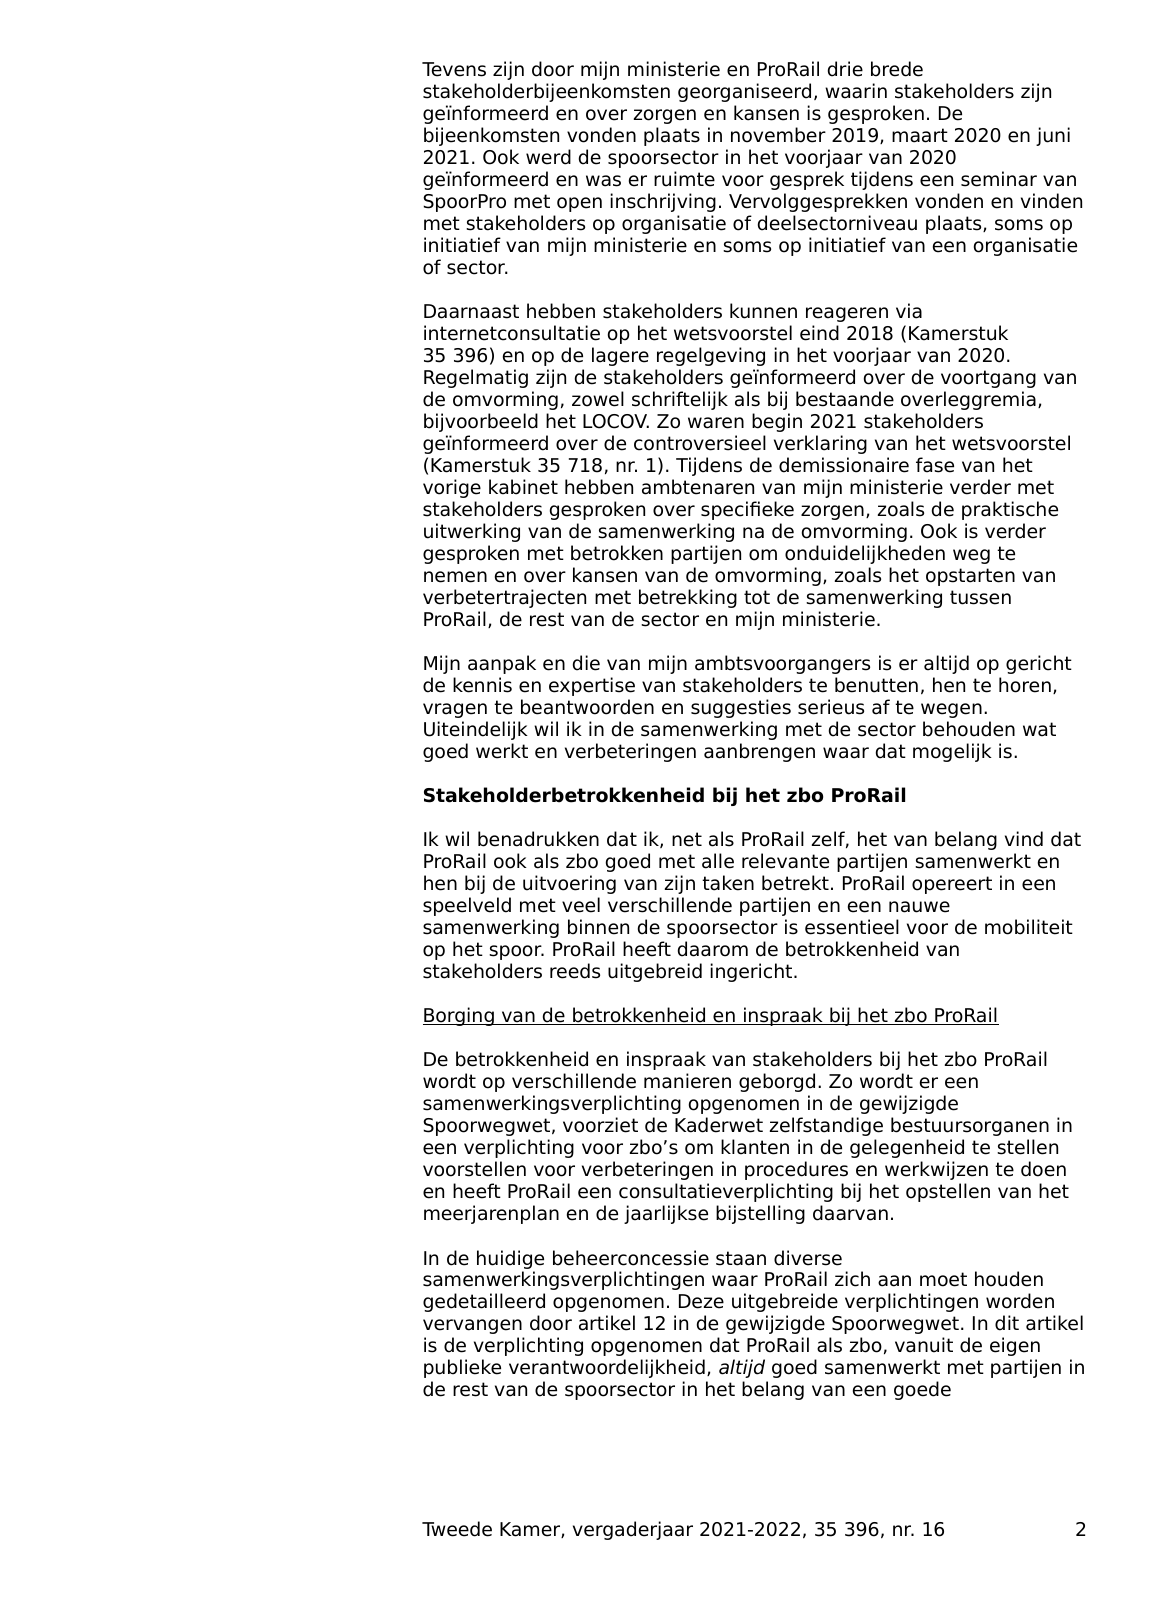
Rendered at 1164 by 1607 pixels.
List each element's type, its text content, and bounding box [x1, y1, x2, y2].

text Ik wil benadrukken dat ik, net als ProRail zelf, het van belang vind dat ProRail ook als zbo goed met alle relevante partijen samenwerkt en hen bij de uitvoering van zijn taken betrekt. ProRail opereert in een speelveld met veel verschillende partijen en een nauwe samenwerking binnen de spoorsector is essentieel voor de mobiliteit op het spoor. ProRail heeft daarom de betrokkenheid van stakeholders reeds uitgebreid ingericht. [422, 829, 1087, 983]
subtitle Borging van de betrokkenheid en inspraak bij het zbo ProRail [422, 1005, 1087, 1027]
text Daarnaast hebben stakeholders kunnen reageren via internetconsultatie op het wetsvoorstel eind 2018 (Kamerstuk 35 396) en op de lagere regelgeving in het voorjaar van 2020. Regelmatig zijn de stakeholders geïnformeerd over de voortgang van de omvorming, zowel schriftelijk als bij bestaande overleggremia, bijvoorbeeld het LOCOV. Zo waren begin 2021 stakeholders geïnformeerd over de controversieel verklaring van het wetsvoorstel (Kamerstuk 35 718, nr. 1). Tijdens de demissionaire fase van het vorige kabinet hebben ambtenaren van mijn ministerie verder met stakeholders gesproken over specifieke zorgen, zoals de praktische uitwerking van de samenwerking na de omvorming. Ook is verder gesproken met betrokken partijen om onduidelijkheden weg te nemen en over kansen van de omvorming, zoals het opstarten van verbetertrajecten met betrekking tot de samenwerking tussen ProRail, de rest van de sector en mijn ministerie. [422, 301, 1087, 631]
subtitle Stakeholderbetrokkenheid bij het zbo ProRail [422, 785, 1087, 807]
text In de huidige beheerconcessie staan diverse samenwerkingsverplichtingen waar ProRail zich aan moet houden gedetailleerd opgenomen. Deze uitgebreide verplichtingen worden vervangen door artikel 12 in de gewijzigde Spoorwegwet. In dit artikel is de verplichting opgenomen dat ProRail als zbo, vanuit de eigen publieke verantwoordelijkheid, altijd goed samenwerkt met partijen in de rest van de spoorsector in het belang van een goede [422, 1247, 1087, 1401]
text Mijn aanpak en die van mijn ambtsvoorgangers is er altijd op gericht de kennis en expertise van stakeholders te benutten, hen te horen, vragen te beantwoorden en suggesties serieus af te wegen. Uiteindelijk wil ik in de samenwerking met de sector behouden wat goed werkt en verbeteringen aanbrengen waar dat mogelijk is. [422, 653, 1087, 763]
text Tevens zijn door mijn ministerie en ProRail drie brede stakeholderbijeenkomsten georganiseerd, waarin stakeholders zijn geïnformeerd en over zorgen en kansen is gesproken. De bijeenkomsten vonden plaats in november 2019, maart 2020 en juni 2021. Ook werd de spoorsector in het voorjaar van 2020 geïnformeerd en was er ruimte voor gesprek tijdens een seminar van SpoorPro met open inschrijving. Vervolggesprekken vonden en vinden met stakeholders op organisatie of deelsectorniveau plaats, soms op initiatief van mijn ministerie en soms op initiatief van een organisatie of sector. [422, 59, 1087, 279]
text De betrokkenheid en inspraak van stakeholders bij het zbo ProRail wordt op verschillende manieren geborgd. Zo wordt er een samenwerkingsverplichting opgenomen in de gewijzigde Spoorwegwet, voorziet de Kaderwet zelfstandige bestuursorganen in een verplichting voor zbo’s om klanten in de gelegenheid te stellen voorstellen voor verbeteringen in procedures en werkwijzen te doen en heeft ProRail een consultatieverplichting bij het opstellen van het meerjarenplan en de jaarlijkse bijstelling daarvan. [422, 1049, 1087, 1225]
